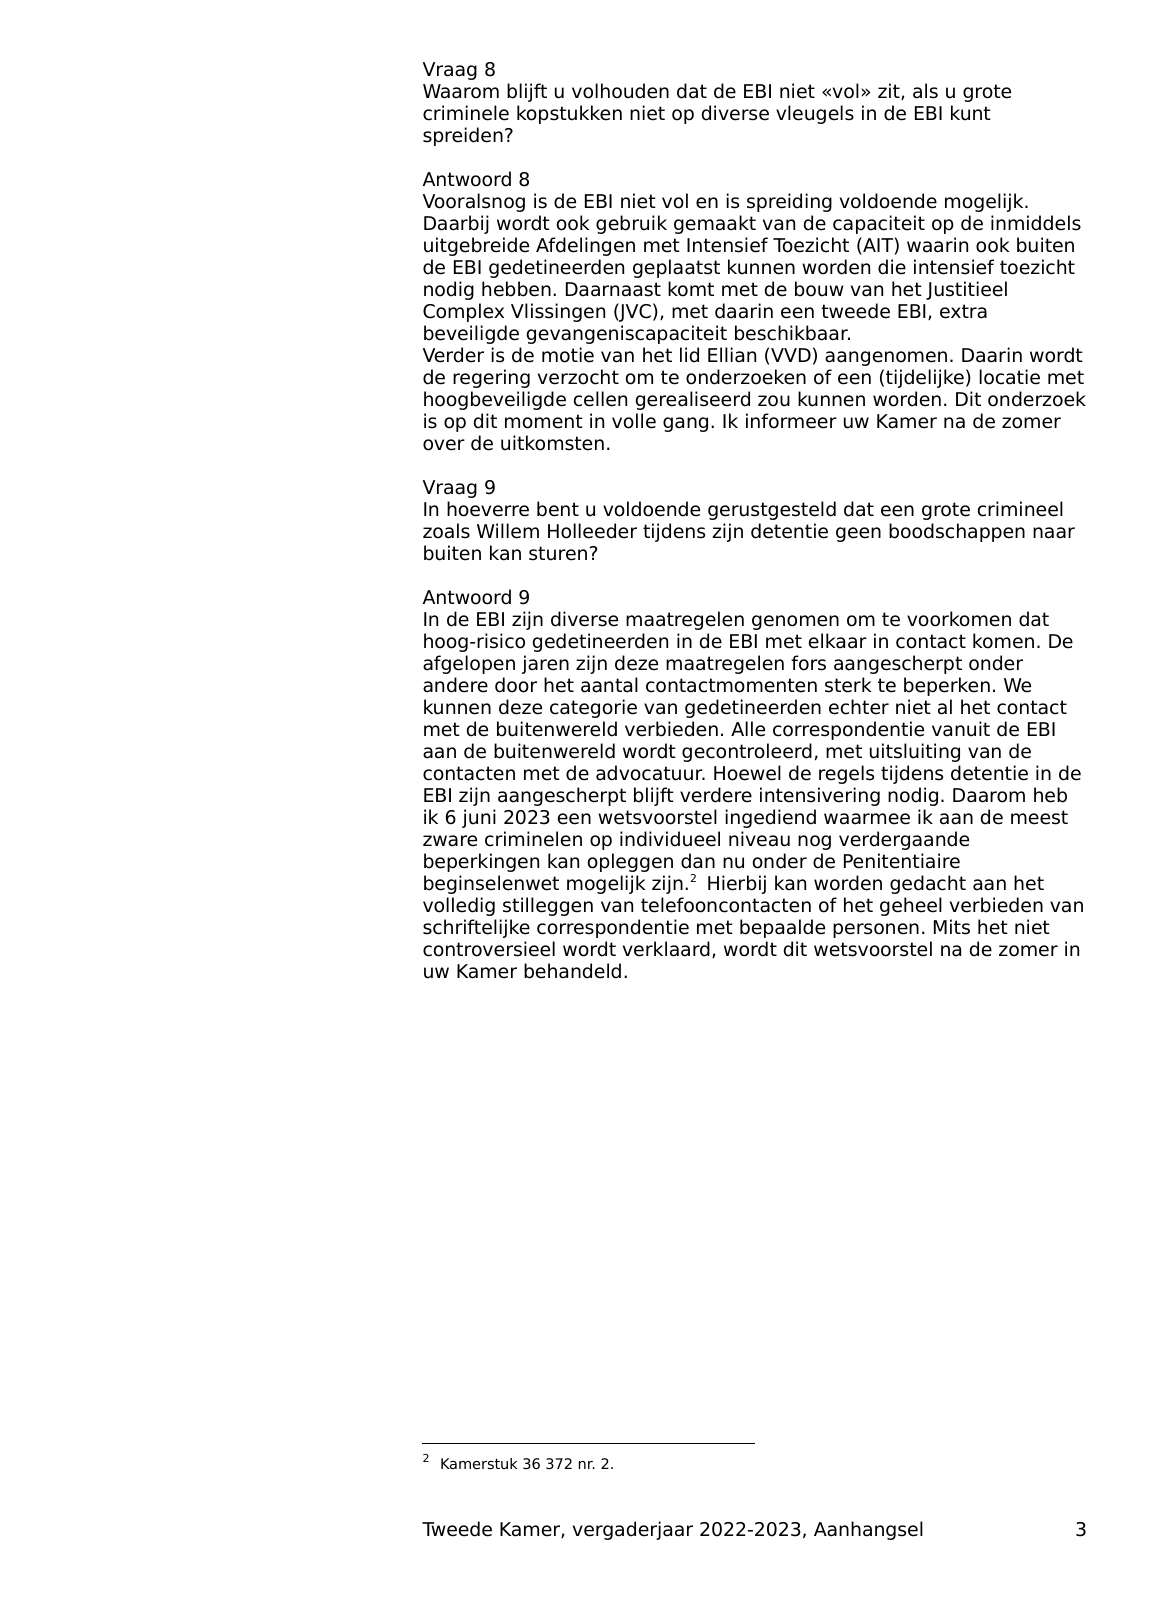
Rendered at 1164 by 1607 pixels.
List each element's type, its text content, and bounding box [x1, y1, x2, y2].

text In de EBI zijn diverse maatregelen genomen om te voorkomen dat hoog-risico gedetineerden in de EBI met elkaar in contact komen. De afgelopen jaren zijn deze maatregelen fors aangescherpt onder andere door het aantal contactmomenten sterk te beperken. We kunnen deze categorie van gedetineerden echter niet al het contact met de buitenwereld verbieden. Alle correspondentie vanuit de EBI aan de buitenwereld wordt gecontroleerd, met uitsluiting van de contacten met de advocatuur. Hoewel de regels tijdens detentie in de EBI zijn aangescherpt blijft verdere intensivering nodig. Daarom heb ik 6 juni 2023 een wetsvoorstel ingediend waarmee ik aan de meest zware criminelen op individueel niveau nog verdergaande beperkingen kan opleggen dan nu onder de Penitentiaire beginselenwet mogelijk zijn. Hierbij kan worden gedacht aan het volledig stilleggen van telefooncontacten of het geheel verbieden van schriftelijke correspondentie met bepaalde personen. Mits het niet controversieel wordt verklaard, wordt dit wetsvoorstel na de zomer in uw Kamer behandeld. [422, 609, 1087, 983]
text Waarom blijft u volhouden dat de EBI niet «vol» zit, als u grote criminele kopstukken niet op diverse vleugels in de EBI kunt spreiden? [422, 81, 1087, 147]
text Verder is de motie van het lid Ellian (VVD) aangenomen. Daarin wordt de regering verzocht om te onderzoeken of een (tijdelijke) locatie met hoogbeveiligde cellen gerealiseerd zou kunnen worden. Dit onderzoek is op dit moment in volle gang. Ik informeer uw Kamer na de zomer over de uitkomsten. [422, 345, 1087, 455]
text Kamerstuk 36 372 nr. 2. [422, 1452, 1087, 1474]
text Vraag 9 [422, 477, 1087, 499]
text Vooralsnog is de EBI niet vol en is spreiding voldoende mogelijk. Daarbij wordt ook gebruik gemaakt van de capaciteit op de inmiddels uitgebreide Afdelingen met Intensief Toezicht (AIT) waarin ook buiten de EBI gedetineerden geplaatst kunnen worden die intensief toezicht nodig hebben. Daarnaast komt met de bouw van het Justitieel Complex Vlissingen (JVC), met daarin een tweede EBI, extra beveiligde gevangeniscapaciteit beschikbaar. [422, 191, 1087, 345]
text In hoeverre bent u voldoende gerustgesteld dat een grote crimineel zoals Willem Holleeder tijdens zijn detentie geen boodschappen naar buiten kan sturen? [422, 499, 1087, 565]
text Antwoord 8 [422, 169, 1087, 191]
text Vraag 8 [422, 59, 1087, 81]
text Antwoord 9 [422, 587, 1087, 609]
